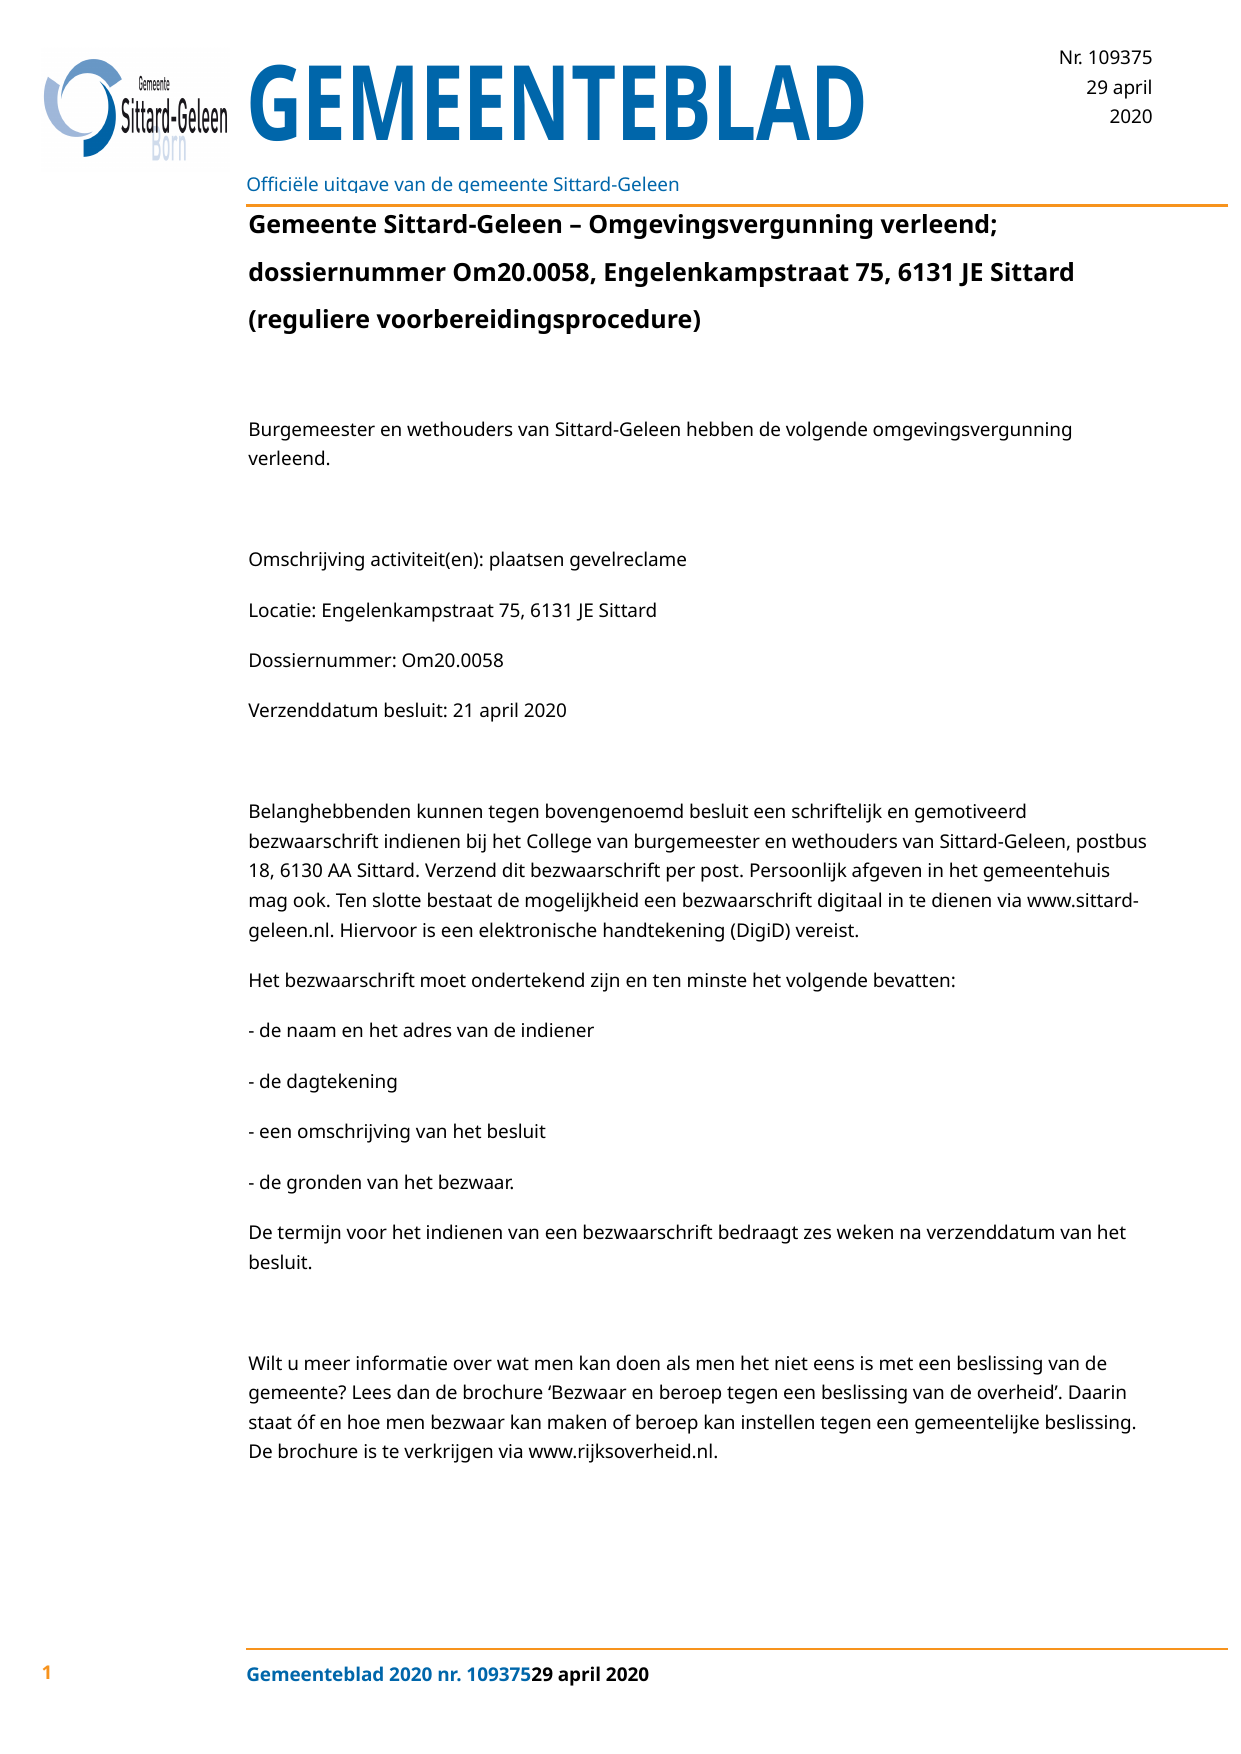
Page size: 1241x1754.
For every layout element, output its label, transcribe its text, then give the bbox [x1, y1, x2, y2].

text - de gronden van het bezwaar. [248, 1169, 1152, 1194]
text - de naam en het adres van de indiener [248, 1018, 1152, 1043]
text - een omschrijving van het besluit [248, 1118, 1152, 1144]
text Dossiernummer: Om20.0058 [248, 647, 1152, 673]
text Locatie: Engelenkampstraat 75, 6131 JE Sittard [248, 597, 1152, 622]
text Gemeente Sittard-Geleen – Omgevingsvergunning verleend; dossiernummer Om20.0058, Engelenkampstraat 75, 6131 JE Sittard (reguliere voorbereidingsprocedure) [248, 207, 1152, 336]
text Wilt u meer informatie over wat men kan doen als men het niet eens is met een beslissing van de gemeente? Lees dan de brochure ‘Bezwaar en beroep tegen een beslissing van de overheid’. Daarin staat óf en hoe men bezwaar kan maken of beroep kan instellen tegen een gemeentelijke beslissing. De brochure is te verkrijgen via www.rijksoverheid.nl. [248, 1350, 1152, 1464]
text Belanghebbenden kunnen tegen bovengenoemd besluit een schriftelijk en gemotiveerd bezwaarschrift indienen bij het College van burgemeester en wethouders van Sittard-Geleen, postbus 18, 6130 AA Sittard. Verzend dit bezwaarschrift per post. Persoonlijk afgeven in het gemeentehuis mag ook. Ten slotte bestaat de mogelijkheid een bezwaarschrift digitaal in te dienen via www.sittard-geleen.nl. Hiervoor is een elektronische handtekening (DigiD) vereist. [248, 798, 1152, 942]
text Omschrijving activiteit(en): plaatsen gevelreclame [248, 546, 1152, 572]
text Burgemeester en wethouders van Sittard-Geleen hebben de volgende omgevingsvergunning verleend. [248, 416, 1152, 471]
text Het bezwaarschrift moet ondertekend zijn en ten minste het volgende bevatten: [248, 967, 1152, 993]
text - de dagtekening [248, 1068, 1152, 1094]
picture [41, 47, 231, 172]
text De termijn voor het indienen van een bezwaarschrift bedraagt zes weken na verzenddatum van het besluit. [248, 1219, 1152, 1274]
text Verzenddatum besluit: 21 april 2020 [248, 698, 1152, 723]
